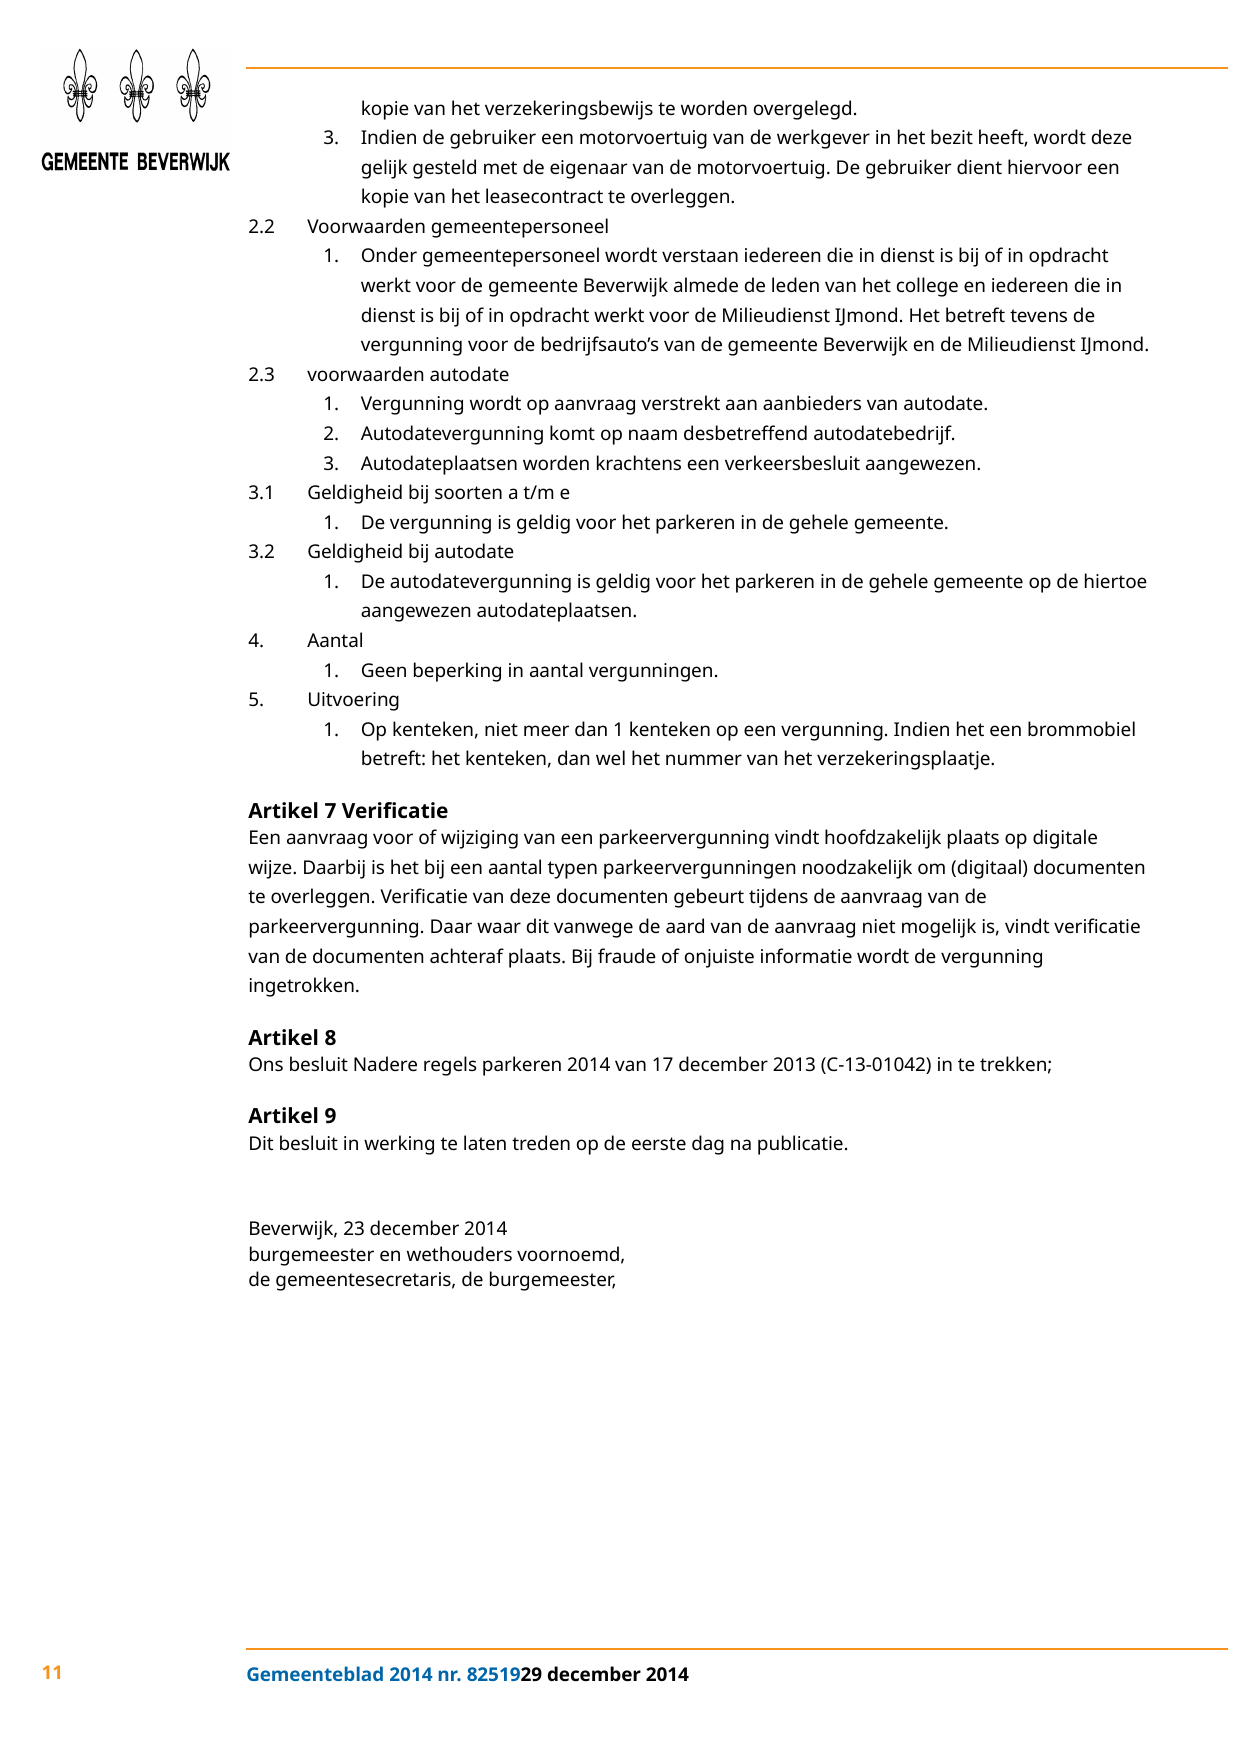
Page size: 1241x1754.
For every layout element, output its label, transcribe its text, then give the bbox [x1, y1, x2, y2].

list Geldigheid bij soorten a t/m e [248, 479, 1152, 505]
list Voorwaarden gemeentepersoneel [248, 213, 1152, 239]
list Geldigheid bij autodate [248, 538, 1152, 564]
text Beverwijk, 23 december 2014 [248, 1215, 1152, 1241]
list Uitvoering [248, 686, 1152, 712]
list Autodateplaatsen worden krachtens een verkeersbesluit aangewezen. [323, 450, 1152, 476]
text Een aanvraag voor of wijziging van een parkeervergunning vindt hoofdzakelijk plaats op digitale wijze. Daarbij is het bij een aantal typen parkeervergunningen noodzakelijk om (digitaal) documenten te overleggen. Verificatie van deze documenten gebeurt tijdens de aanvraag van de parkeervergunning. Daar waar dit vanwege de aard van de aanvraag niet mogelijk is, vindt verificatie van de documenten achteraf plaats. Bij fraude of onjuiste informatie wordt de vergunning ingetrokken. [248, 824, 1152, 998]
text burgemeester en wethouders voornoemd, [248, 1241, 1152, 1266]
picture [41, 47, 231, 172]
list Indien de gebruiker een motorvoertuig van de werkgever in het bezit heeft, wordt deze gelijk gesteld met de eigenaar van de motorvoertuig. De gebruiker dient hiervoor een kopie van het leasecontract te overleggen. [323, 124, 1152, 209]
text de gemeentesecretaris, de burgemeester, [248, 1266, 1152, 1292]
text Artikel 9 [248, 1102, 1152, 1130]
list Op kenteken, niet meer dan 1 kenteken op een vergunning. Indien het een brommobiel betreft: het kenteken, dan wel het nummer van het verzekeringsplaatje. [323, 716, 1152, 771]
list De autodatevergunning is geldig voor het parkeren in de gehele gemeente op de hiertoe aangewezen autodateplaatsen. [323, 568, 1152, 623]
list Vergunning wordt op aanvraag verstrekt aan aanbieders van autodate. [323, 391, 1152, 416]
list Autodatevergunning komt op naam desbetreffend autodatebedrijf. [323, 420, 1152, 446]
text Dit besluit in werking te laten treden op de eerste dag na publicatie. [248, 1130, 1152, 1156]
text Ons besluit Nadere regels parkeren 2014 van 17 december 2013 (C-13-01042) in te trekken; [248, 1051, 1152, 1077]
text Artikel 8 [248, 1023, 1152, 1051]
text Artikel 7 Verificatie [248, 796, 1152, 824]
list kopie van het verzekeringsbewijs te worden overgelegd. [323, 95, 1152, 121]
list voorwaarden autodate [248, 361, 1152, 387]
list Geen beperking in aantal vergunningen. [323, 657, 1152, 683]
list De vergunning is geldig voor het parkeren in de gehele gemeente. [323, 509, 1152, 535]
list Aantal [248, 627, 1152, 653]
list Onder gemeentepersoneel wordt verstaan iedereen die in dienst is bij of in opdracht werkt voor de gemeente Beverwijk almede de leden van het college en iedereen die in dienst is bij of in opdracht werkt voor de Milieudienst IJmond. Het betreft tevens de vergunning voor de bedrijfsauto’s van de gemeente Beverwijk en de Milieudienst IJmond. [323, 243, 1152, 357]
